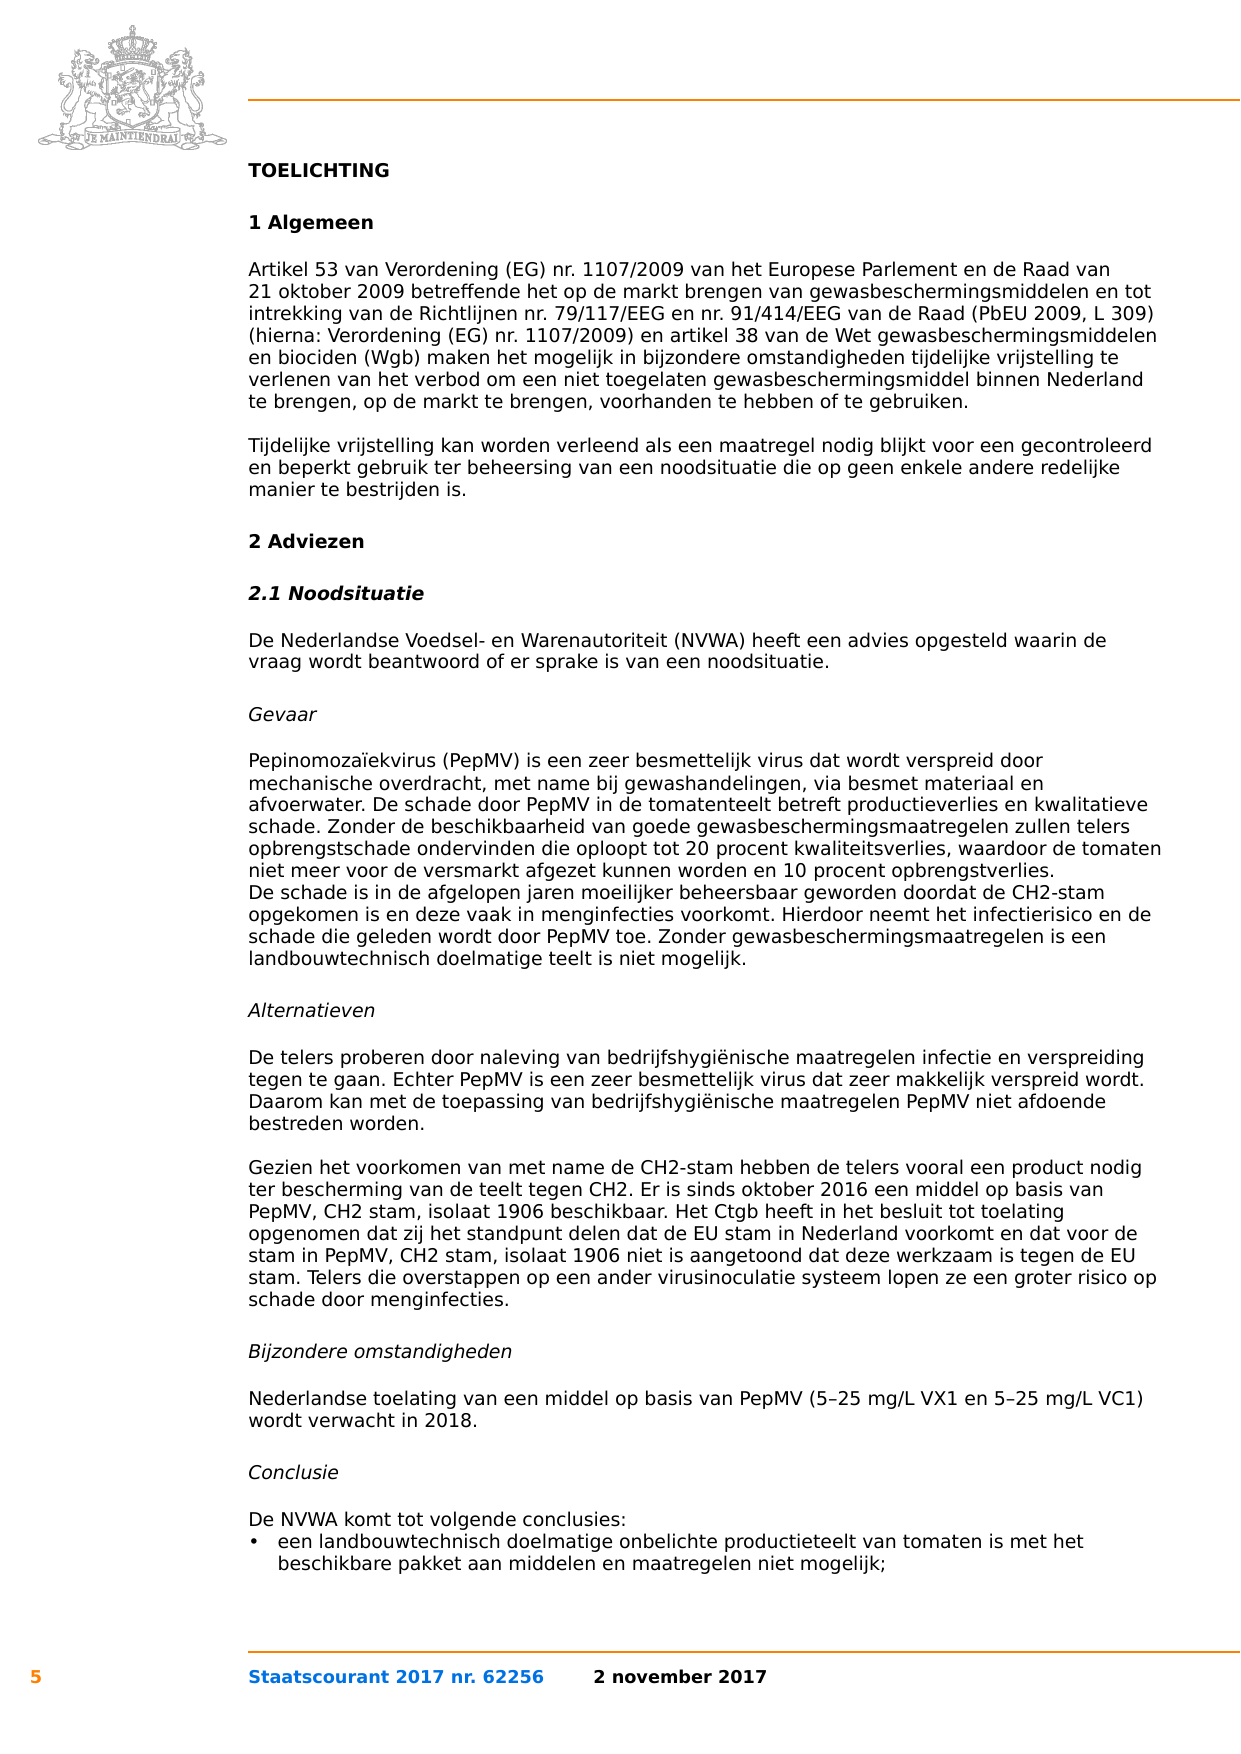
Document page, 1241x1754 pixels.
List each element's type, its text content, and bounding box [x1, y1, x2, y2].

text De schade is in de afgelopen jaren moeilijker beheersbaar geworden doordat de CH2-stam opgekomen is en deze vaak in menginfecties voorkomt. Hierdoor neemt het infectierisico en de schade die geleden wordt door PepMV toe. Zonder gewasbeschermingsmaatregelen is een landbouwtechnisch doelmatige teelt is niet mogelijk. [248, 882, 1163, 970]
text De telers proberen door naleving van bedrijfshygiënische maatregelen infectie en verspreiding tegen te gaan. Echter PepMV is een zeer besmettelijk virus dat zeer makkelijk verspreid wordt. Daarom kan met de toepassing van bedrijfshygiënische maatregelen PepMV niet afdoende bestreden worden. [248, 1047, 1163, 1135]
subtitle 2 Adviezen [248, 531, 1163, 552]
text Pepinomozaïekvirus (PepMV) is een zeer besmettelijk virus dat wordt verspreid door mechanische overdracht, met name bij gewashandelingen, via besmet materiaal en afvoerwater. De schade door PepMV in de tomatenteelt betreft productieverlies en kwalitatieve schade. Zonder de beschikbaarheid van goede gewasbeschermingsmaatregelen zullen telers opbrengstschade ondervinden die oploopt tot 20 procent kwaliteitsverlies, waardoor de tomaten niet meer voor de versmarkt afgezet kunnen worden en 10 procent opbrengstverlies. [248, 750, 1163, 882]
subtitle Conclusie [248, 1462, 1163, 1484]
subtitle 1 Algemeen [248, 212, 1163, 234]
text Artikel 53 van Verordening (EG) nr. 1107/2009 van het Europese Parlement en de Raad van 21 oktober 2009 betreffende het op de markt brengen van gewasbeschermingsmiddelen en tot intrekking van de Richtlijnen nr. 79/117/EEG en nr. 91/414/EEG van de Raad (PbEU 2009, L 309) (hierna: Verordening (EG) nr. 1107/2009) en artikel 38 van de Wet gewasbeschermingsmiddelen en biociden (Wgb) maken het mogelijk in bijzondere omstandigheden tijdelijke vrijstelling te verlenen van het verbod om een niet toegelaten gewasbeschermingsmiddel binnen Nederland te brengen, op de markt te brengen, voorhanden te hebben of te gebruiken. [248, 259, 1163, 413]
subtitle 2.1 Noodsituatie [248, 582, 1163, 604]
subtitle Alternatieven [248, 1000, 1163, 1022]
subtitle TOELICHTING [248, 160, 1163, 182]
subtitle Gevaar [248, 703, 1163, 725]
text De Nederlandse Voedsel- en Warenautoriteit (NVWA) heeft een advies opgesteld waarin de vraag wordt beantwoord of er sprake is van een noodsituatie. [248, 629, 1163, 673]
text Gezien het voorkomen van met name de CH2-stam hebben de telers vooral een product nodig ter bescherming van de teelt tegen CH2. Er is sinds oktober 2016 een middel op basis van PepMV, CH2 stam, isolaat 1906 beschikbaar. Het Ctgb heeft in het besluit tot toelating opgenomen dat zij het standpunt delen dat de EU stam in Nederland voorkomt en dat voor de stam in PepMV, CH2 stam, isolaat 1906 niet is aangetoond dat deze werkzaam is tegen de EU stam. Telers die overstappen op een ander virusinoculatie systeem lopen ze een groter risico op schade door menginfecties. [248, 1157, 1163, 1311]
subtitle Bijzondere omstandigheden [248, 1341, 1163, 1363]
picture [38, 25, 227, 150]
text Tijdelijke vrijstelling kan worden verleend als een maatregel nodig blijkt voor een gecontroleerd en beperkt gebruik ter beheersing van een noodsituatie die op geen enkele andere redelijke manier te bestrijden is. [248, 434, 1163, 501]
text De NVWA komt tot volgende conclusies: [248, 1509, 1163, 1531]
text Nederlandse toelating van een middel op basis van PepMV (5–25 mg/L VX1 en 5–25 mg/L VC1) wordt verwacht in 2018. [248, 1388, 1163, 1432]
text • een landbouwtechnisch doelmatige onbelichte productieteelt van tomaten is met het beschikbare pakket aan middelen en maatregelen niet mogelijk; [248, 1531, 1163, 1575]
